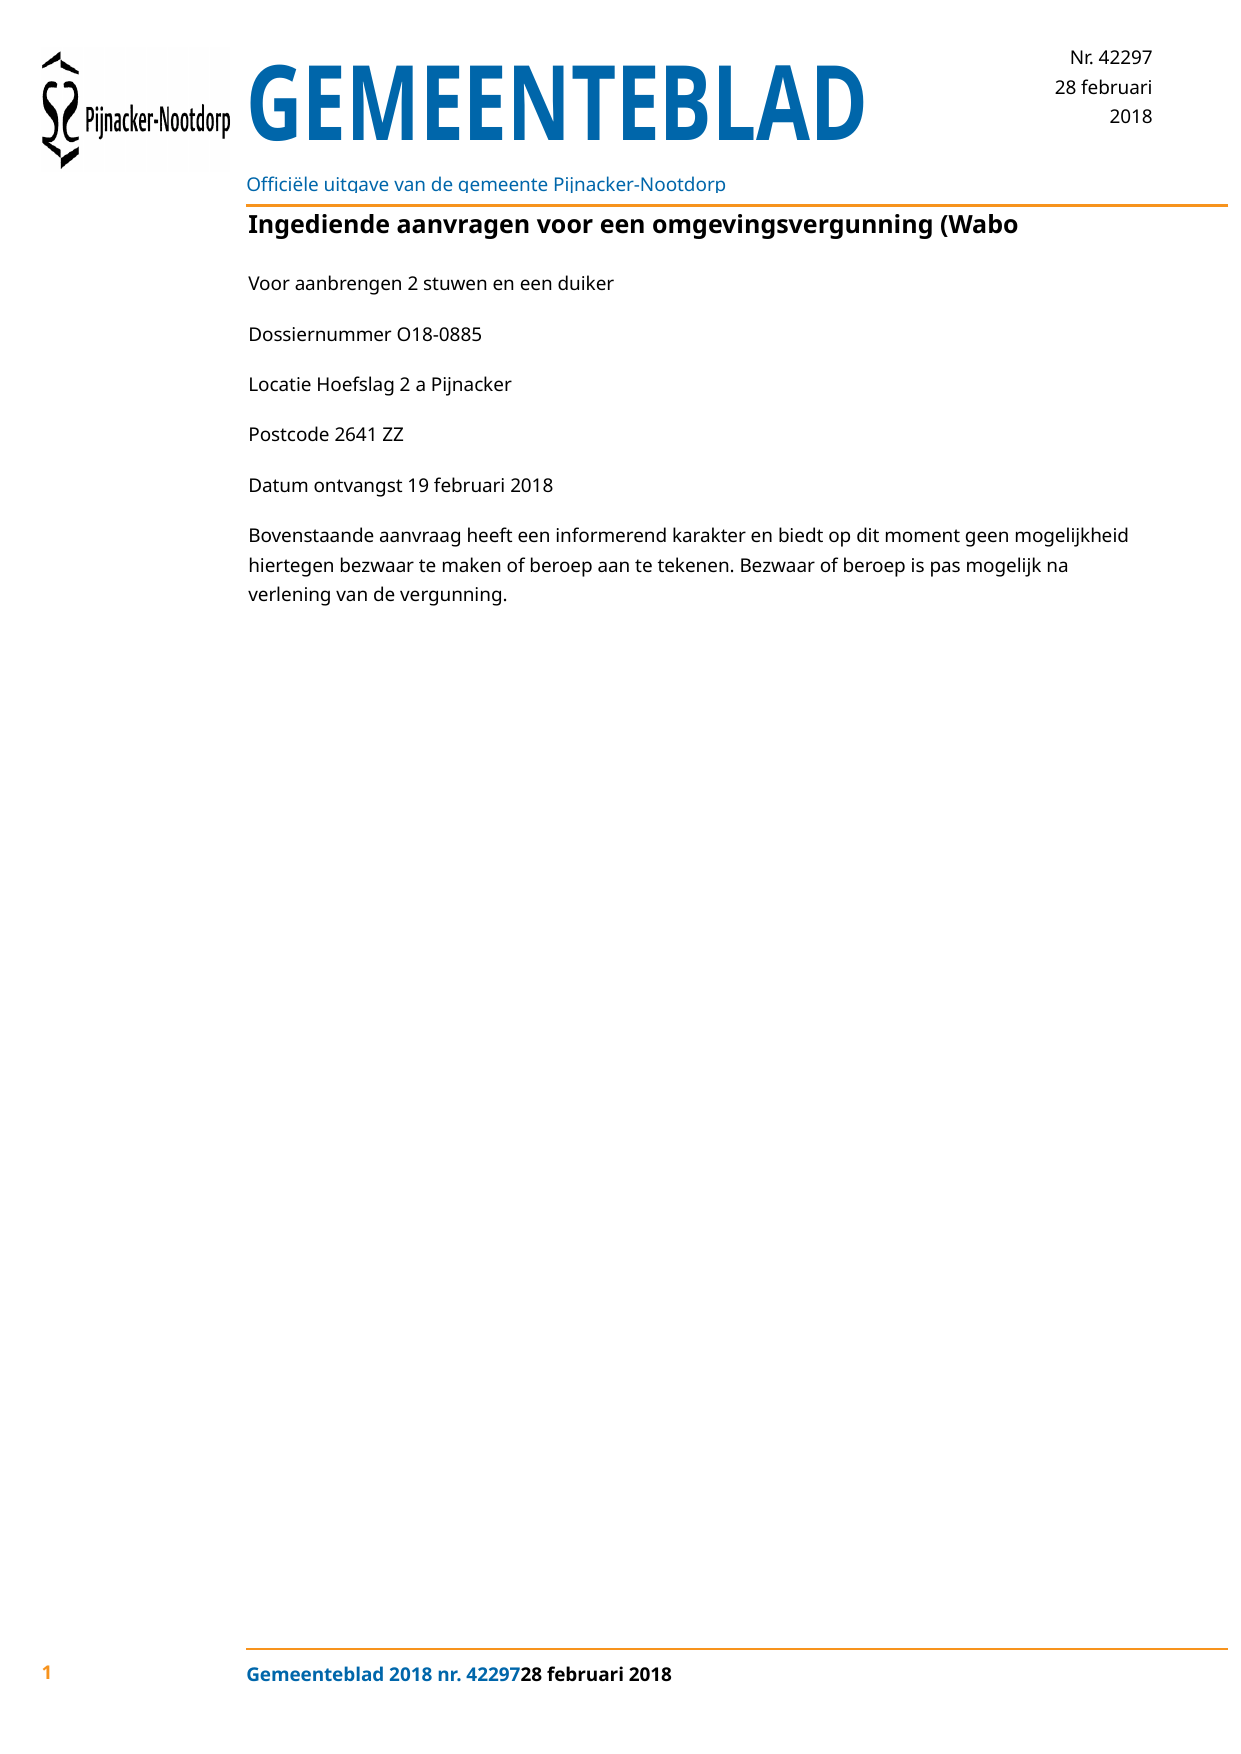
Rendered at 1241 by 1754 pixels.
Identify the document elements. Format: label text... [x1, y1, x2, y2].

text Dossiernummer O18-0885 [248, 321, 1152, 346]
text Voor aanbrengen 2 stuwen en een duiker [248, 270, 1152, 296]
text Postcode 2641 ZZ [248, 422, 1152, 447]
text Bovenstaande aanvraag heeft een informerend karakter en biedt op dit moment geen mogelijkheid hiertegen bezwaar te maken of beroep aan te tekenen. Bezwaar of beroep is pas mogelijk na verlening van de vergunning. [248, 522, 1152, 607]
text Ingediende aanvragen voor een omgevingsvergunning (Wabo [248, 207, 1152, 241]
text Locatie Hoefslag 2 a Pijnacker [248, 371, 1152, 397]
picture [41, 47, 231, 172]
text Datum ontvangst 19 februari 2018 [248, 472, 1152, 498]
